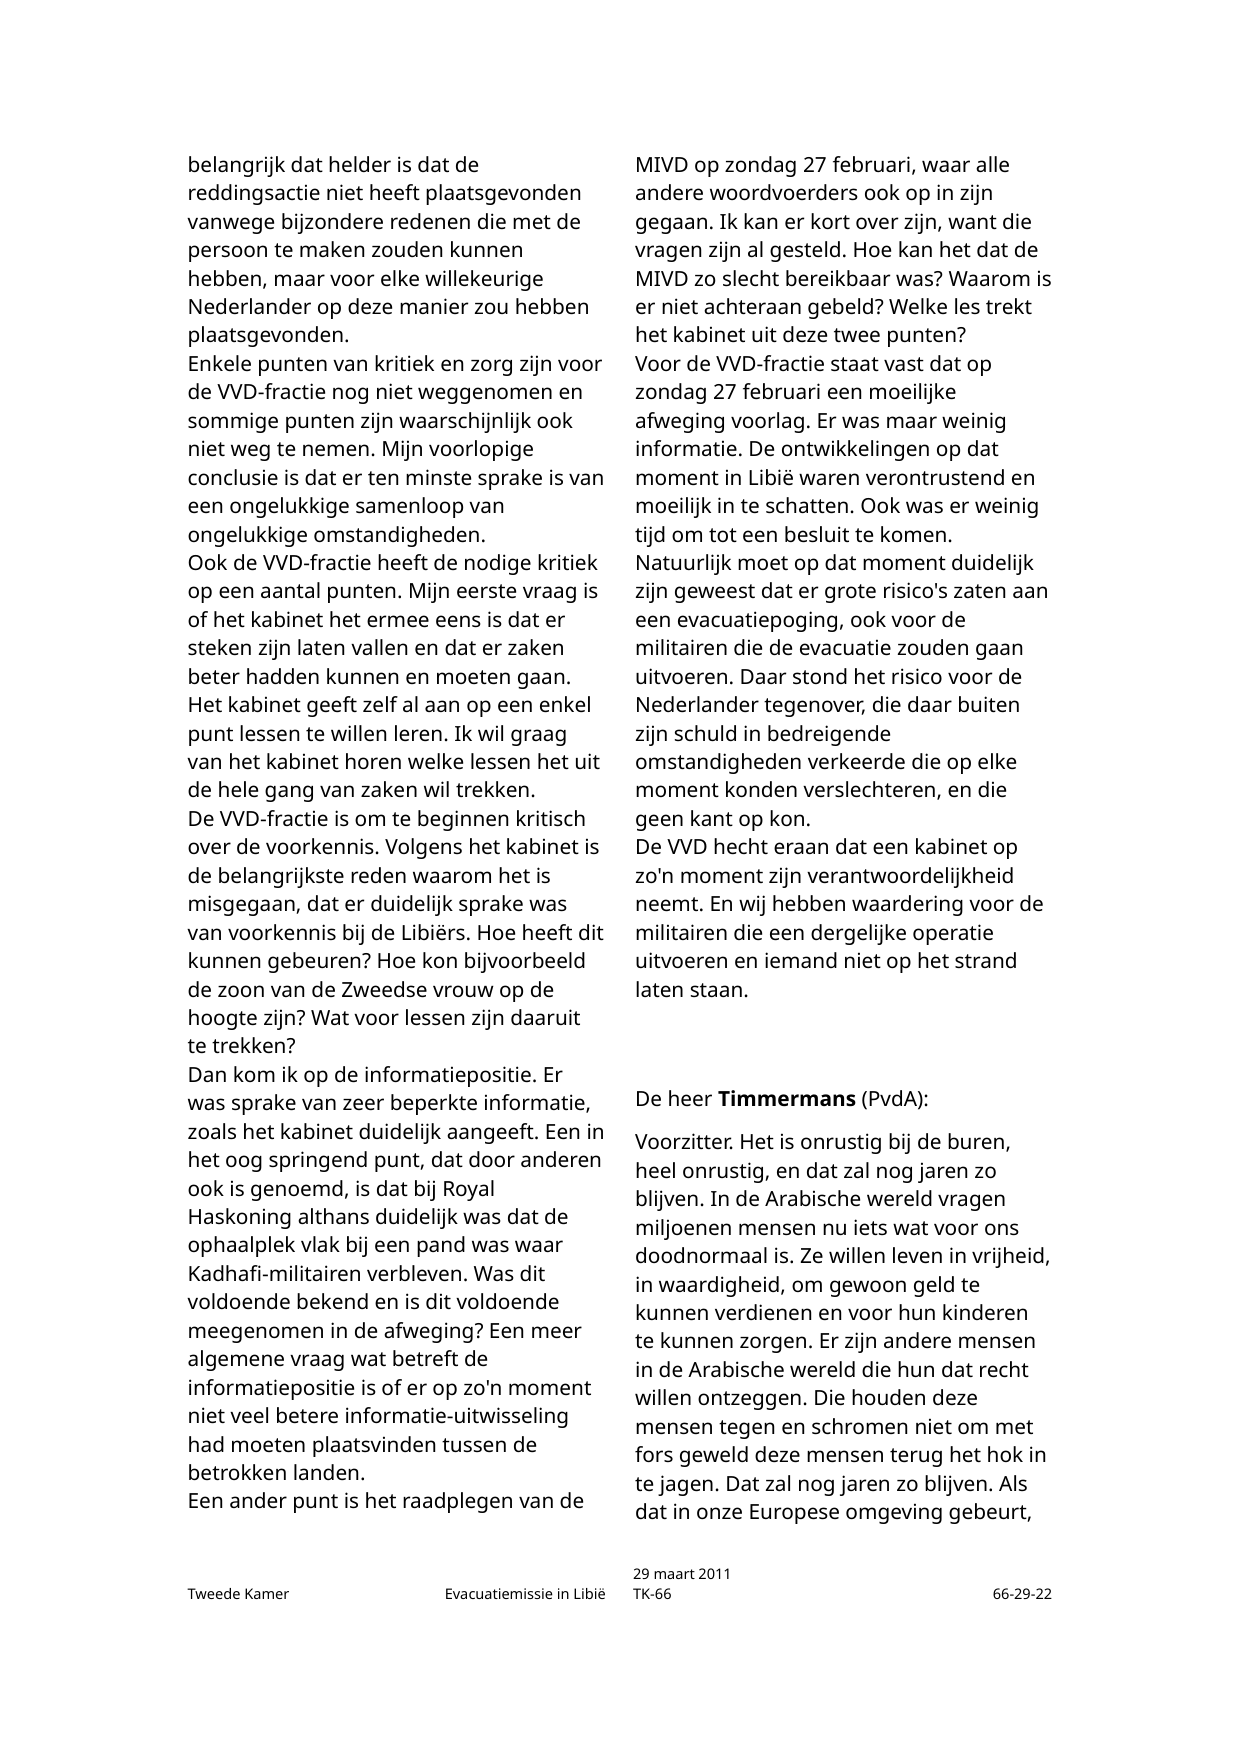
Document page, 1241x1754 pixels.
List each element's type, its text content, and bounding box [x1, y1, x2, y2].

text Voor de VVD-fractie staat vast dat op zondag 27 februari een moeilijke afweging voorlag. Er was maar weinig informatie. De ontwikkelingen op dat moment in Libië waren verontrustend en moeilijk in te schatten. Ook was er weinig tijd om tot een besluit te komen. Natuurlijk moet op dat moment duidelijk zijn geweest dat er grote risico's zaten aan een evacuatiepoging, ook voor de militairen die de evacuatie zouden gaan uitvoeren. Daar stond het risico voor de Nederlander tegenover, die daar buiten zijn schuld in bedreigende omstandigheden verkeerde die op elke moment konden verslechteren, en die geen kant op kon. [635, 349, 1053, 832]
text Een ander punt is het raadplegen van de [187, 1487, 605, 1515]
text De VVD hecht eraan dat een kabinet op zo'n moment zijn verantwoordelijkheid neemt. En wij hebben waardering voor de militairen die een dergelijke operatie uitvoeren en iemand niet op het strand laten staan. [635, 832, 1053, 1003]
text  [635, 1033, 1053, 1062]
text belangrijk dat helder is dat de reddingsactie niet heeft plaatsgevonden vanwege bijzondere redenen die met de persoon te maken zouden kunnen hebben, maar voor elke willekeurige Nederlander op deze manier zou hebben plaatsgevonden. [187, 150, 605, 349]
text De VVD-fractie is om te beginnen kritisch over de voorkennis. Volgens het kabinet is de belangrijkste reden waarom het is misgegaan, dat er duidelijk sprake was van voorkennis bij de Libiërs. Hoe heeft dit kunnen gebeuren? Hoe kon bijvoorbeeld de zoon van de Zweedse vrouw op de hoogte zijn? Wat voor lessen zijn daaruit te trekken? [187, 804, 605, 1060]
text Voorzitter. Het is onrustig bij de buren, heel onrustig, en dat zal nog jaren zo blijven. In de Arabische wereld vragen miljoenen mensen nu iets wat voor ons doodnormaal is. Ze willen leven in vrijheid, in waardigheid, om gewoon geld te kunnen verdienen en voor hun kinderen te kunnen zorgen. Er zijn andere mensen in de Arabische wereld die hun dat recht willen ontzeggen. Die houden deze mensen tegen en schromen niet om met fors geweld deze mensen terug het hok in te jagen. Dat zal nog jaren zo blijven. Als dat in onze Europese omgeving gebeurt, [635, 1127, 1053, 1526]
text MIVD op zondag 27 februari, waar alle andere woordvoerders ook op in zijn gegaan. Ik kan er kort over zijn, want die vragen zijn al gesteld. Hoe kan het dat de MIVD zo slecht bereikbaar was? Waarom is er niet achteraan gebeld? Welke les trekt het kabinet uit deze twee punten? [635, 150, 1053, 349]
text Enkele punten van kritiek en zorg zijn voor de VVD-fractie nog niet weggenomen en sommige punten zijn waarschijnlijk ook niet weg te nemen. Mijn voorlopige conclusie is dat er ten minste sprake is van een ongelukkige samenloop van ongelukkige omstandigheden. [187, 349, 605, 548]
text Ook de VVD-fractie heeft de nodige kritiek op een aantal punten. Mijn eerste vraag is of het kabinet het ermee eens is dat er steken zijn laten vallen en dat er zaken beter hadden kunnen en moeten gaan. Het kabinet geeft zelf al aan op een enkel punt lessen te willen leren. Ik wil graag van het kabinet horen welke lessen het uit de hele gang van zaken wil trekken. [187, 548, 605, 804]
text De heer Timmermans (PvdA): [635, 1084, 1053, 1112]
text Dan kom ik op de informatiepositie. Er was sprake van zeer beperkte informatie, zoals het kabinet duidelijk aangeeft. Een in het oog springend punt, dat door anderen ook is genoemd, is dat bij Royal Haskoning althans duidelijk was dat de ophaalplek vlak bij een pand was waar Kadhafi-militairen verbleven. Was dit voldoende bekend en is dit voldoende meegenomen in de afweging? Een meer algemene vraag wat betreft de informatiepositie is of er op zo'n moment niet veel betere informatie-uitwisseling had moeten plaatsvinden tussen de betrokken landen. [187, 1060, 605, 1487]
